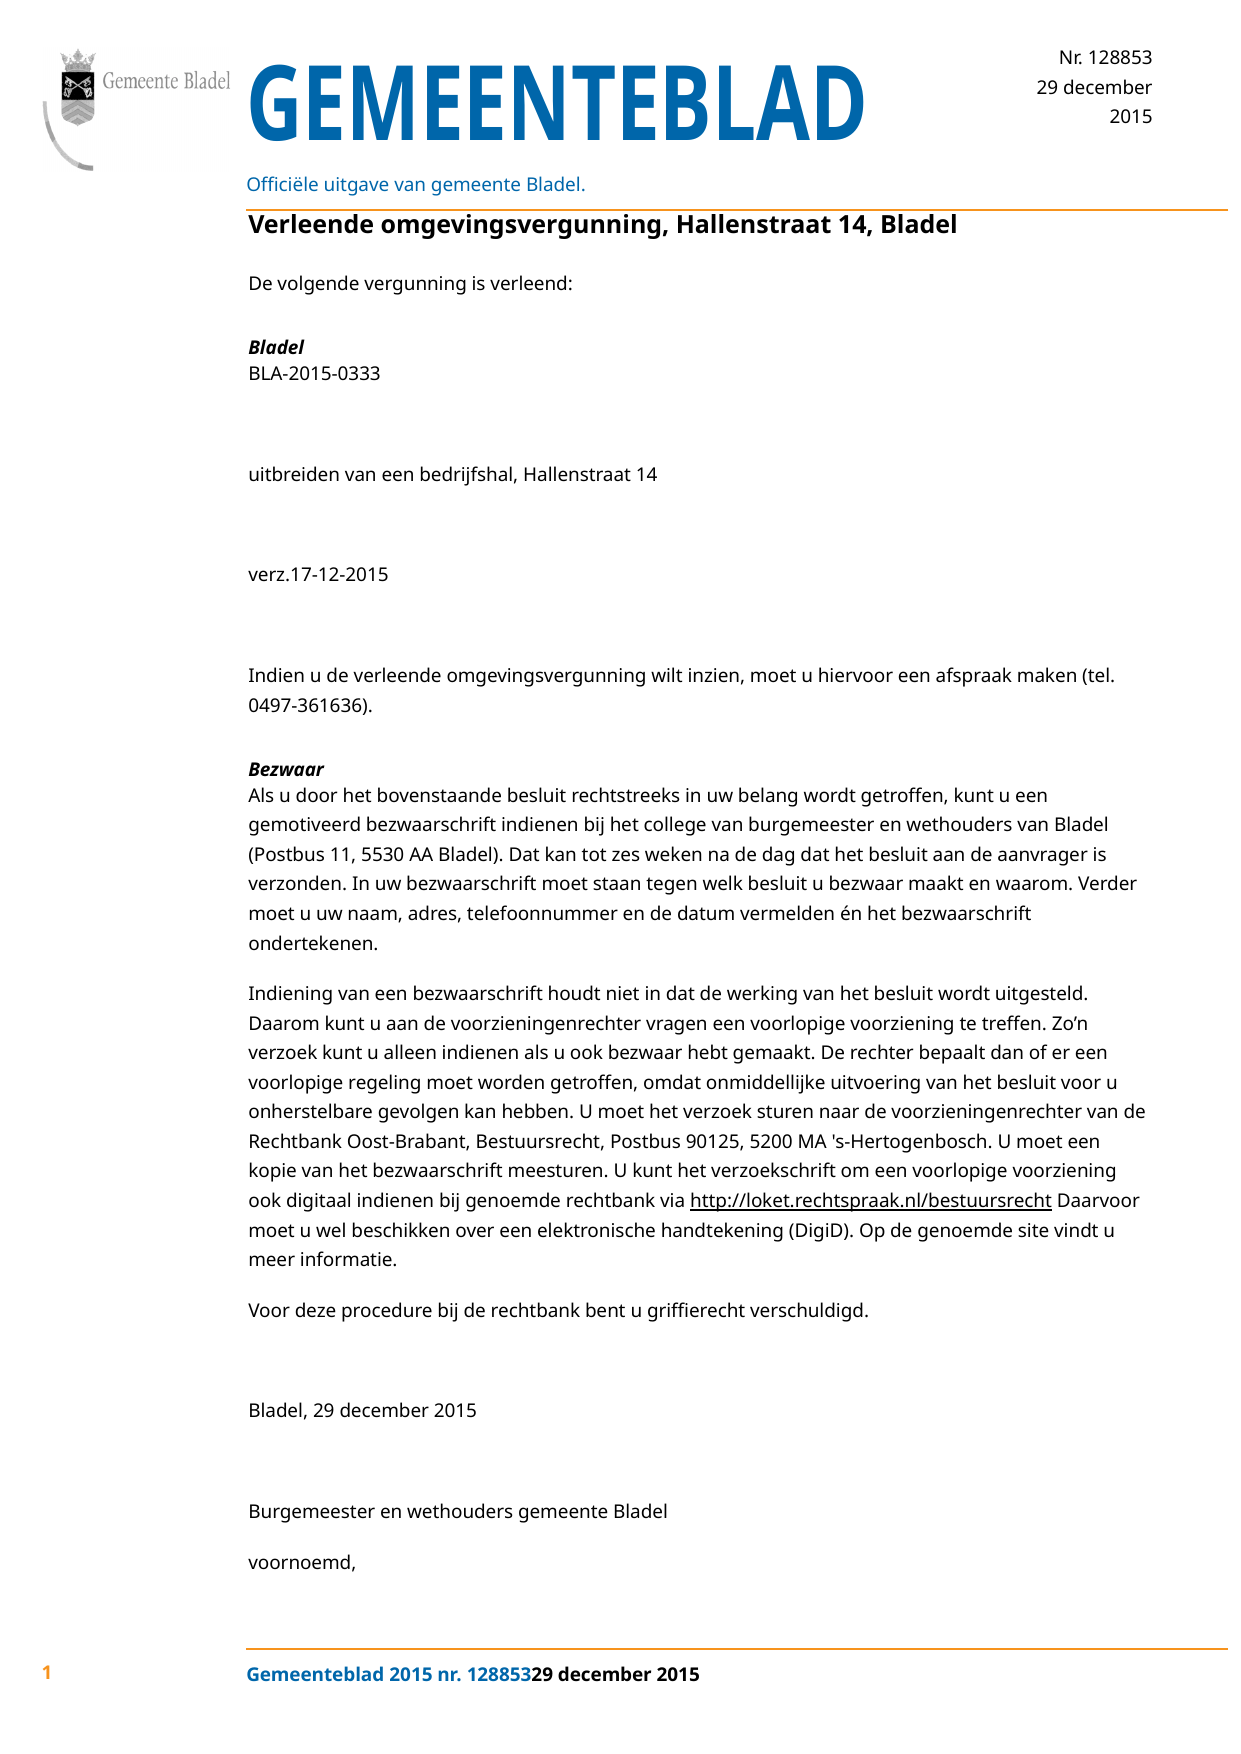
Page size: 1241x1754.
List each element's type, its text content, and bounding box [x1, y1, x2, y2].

text Indien u de verleende omgevingsvergunning wilt inzien, moet u hiervoor een afspraak maken (tel. 0497-361636). [248, 662, 1152, 718]
picture [41, 47, 231, 172]
text voornoemd, [248, 1549, 1152, 1574]
text Burgemeester en wethouders gemeente Bladel [248, 1498, 1152, 1524]
text Verleende omgevingsvergunning, Hallenstraat 14, Bladel [248, 211, 1152, 241]
text uitbreiden van een bedrijfshal, Hallenstraat 14 [248, 461, 1152, 487]
text Bladel [248, 334, 1152, 360]
text BLA-2015-0333 [248, 360, 1152, 386]
text Als u door het bovenstaande besluit rechtstreeks in uw belang wordt getroffen, kunt u een gemotiveerd bezwaarschrift indienen bij het college van burgemeester en wethouders van Bladel (Postbus 11, 5530 AA Bladel). Dat kan tot zes weken na de dag dat het besluit aan de aanvrager is verzonden. In uw bezwaarschrift moet staan tegen welk besluit u bezwaar maakt en waarom. Verder moet u uw naam, adres, telefoonnummer en de datum vermelden én het bezwaarschrift ondertekenen. [248, 782, 1152, 955]
text De volgende vergunning is verleend: [248, 270, 1152, 296]
text verz.17-12-2015 [248, 562, 1152, 587]
text Bezwaar [248, 756, 1152, 782]
text Indiening van een bezwaarschrift houdt niet in dat de werking van het besluit wordt uitgesteld. Daarom kunt u aan de voorzieningenrechter vragen een voorlopige voorziening te treffen. Zo’n verzoek kunt u alleen indienen als u ook bezwaar hebt gemaakt. De rechter bepaalt dan of er een voorlopige regeling moet worden getroffen, omdat onmiddellijke uitvoering van het besluit voor u onherstelbare gevolgen kan hebben. U moet het verzoek sturen naar de voorzieningenrechter van de Rechtbank Oost-Brabant, Bestuursrecht, Postbus 90125, 5200 MA 's-Hertogenbosch. U moet een kopie van het bezwaarschrift meesturen. U kunt het verzoekschrift om een voorlopige voorziening ook digitaal indienen bij genoemde rechtbank via http://loket.rechtspraak.nl/bestuursrecht Daarvoor moet u wel beschikken over een elektronische handtekening (DigiD). Op de genoemde site vindt u meer informatie. [248, 980, 1152, 1272]
text Bladel, 29 december 2015 [248, 1398, 1152, 1423]
text Voor deze procedure bij de rechtbank bent u griffierecht verschuldigd. [248, 1297, 1152, 1322]
